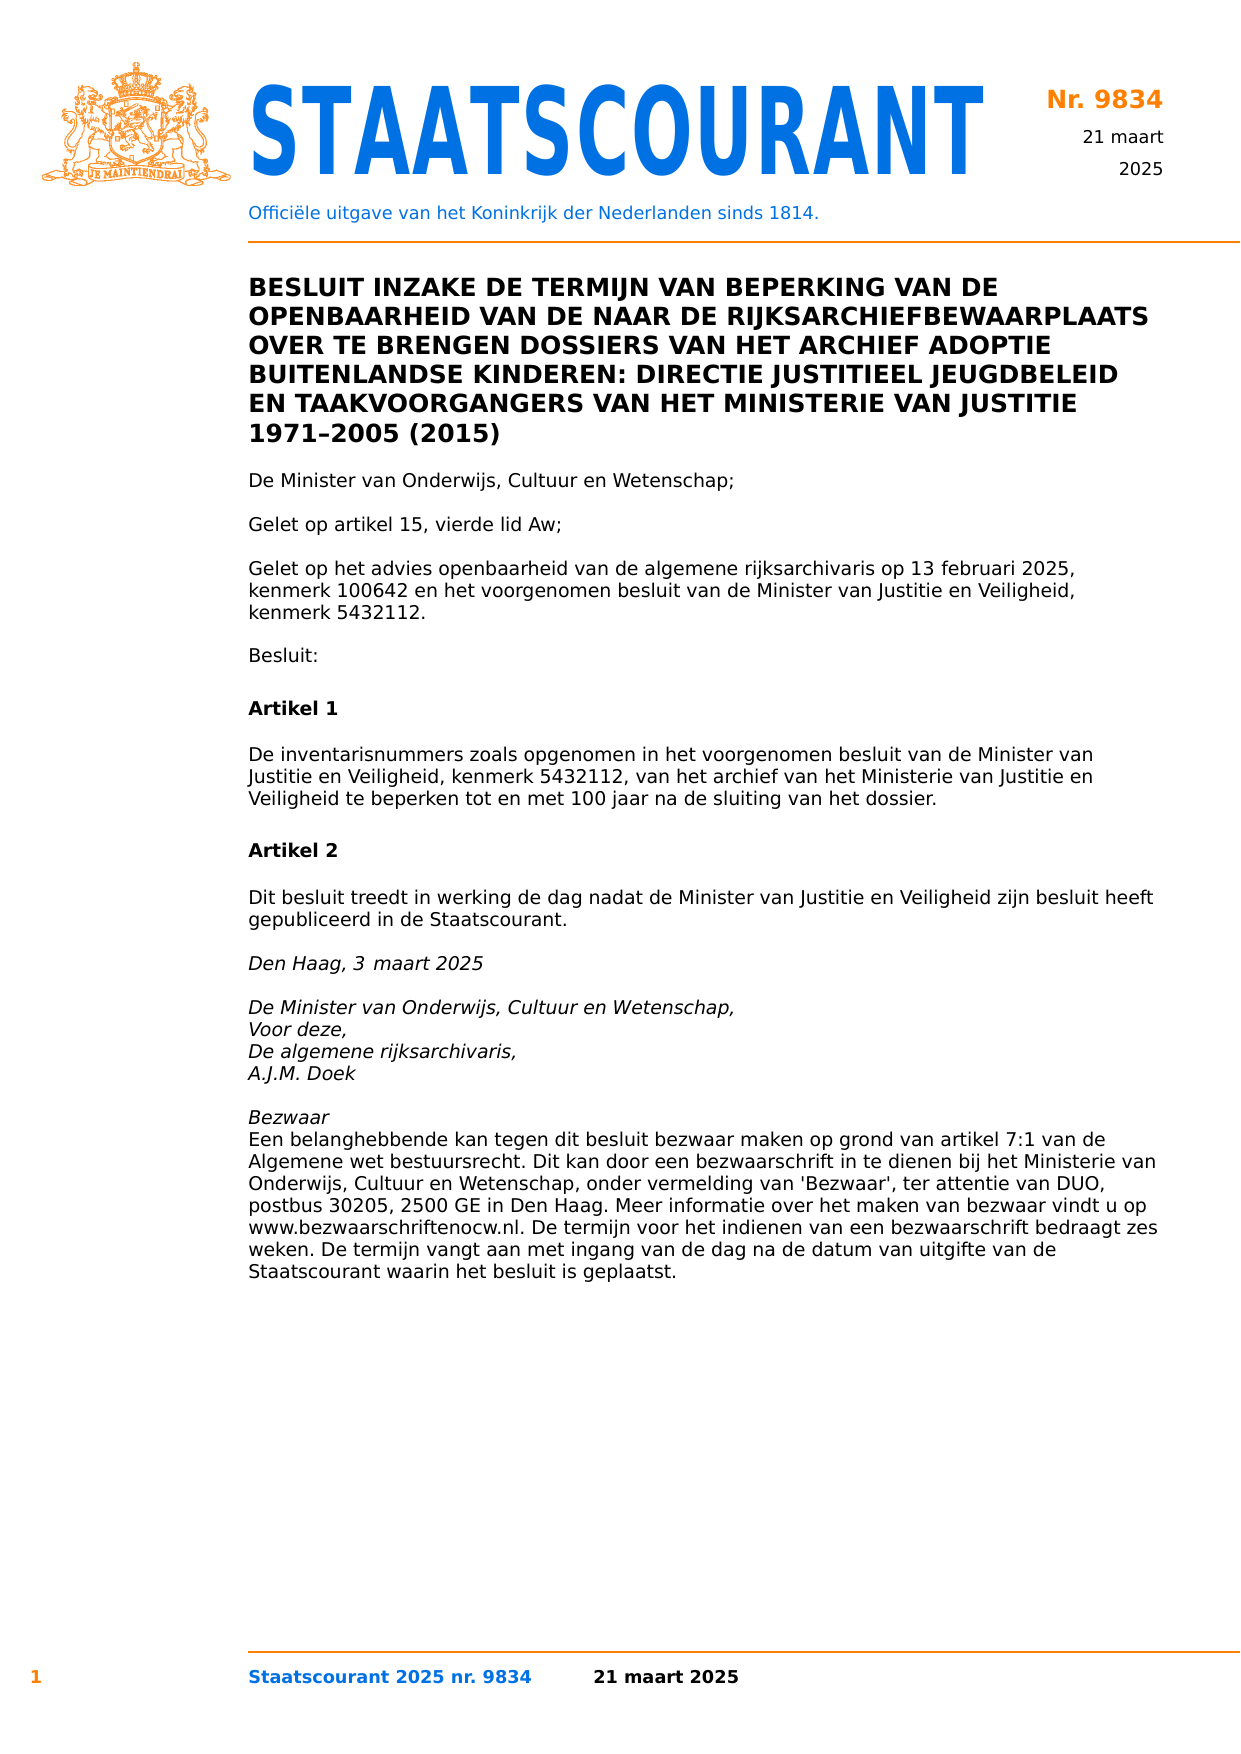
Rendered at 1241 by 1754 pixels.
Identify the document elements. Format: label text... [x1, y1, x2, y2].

text De Minister van Onderwijs, Cultuur en Wetenschap, Voor deze, De algemene rijksarchivaris, A.J.M. Doek [248, 997, 1163, 1085]
subtitle Artikel 1 [248, 697, 1163, 719]
text Een belanghebbende kan tegen dit besluit bezwaar maken op grond van artikel 7:1 van de Algemene wet bestuursrecht. Dit kan door een bezwaarschrift in te dienen bij het Ministerie van Onderwijs, Cultuur en Wetenschap, onder vermelding van 'Bezwaar', ter attentie van DUO, postbus 30205, 2500 GE in Den Haag. Meer informatie over het maken van bezwaar vindt u op www.bezwaarschriftenocw.nl. De termijn voor het indienen van een bezwaarschrift bedraagt zes weken. De termijn vangt aan met ingang van de dag na de datum van uitgifte van de Staatscourant waarin het besluit is geplaatst. [248, 1129, 1163, 1283]
text Dit besluit treedt in werking de dag nadat de Minister van Justitie en Veiligheid zijn besluit heeft gepubliceerd in de Staatscourant. [248, 887, 1163, 931]
table_header Nr. 9834 [998, 62, 1240, 121]
table_cell 2025 [998, 153, 1240, 203]
text De inventarisnummers zoals opgenomen in het voorgenomen besluit van de Minister van Justitie en Veiligheid, kenmerk 5432112, van het archief van het Ministerie van Justitie en Veiligheid te beperken tot en met 100 jaar na de sluiting van het dossier. [248, 744, 1163, 810]
subtitle BESLUIT INZAKE DE TERMIJN VAN BEPERKING VAN DE OPENBAARHEID VAN DE NAAR DE RIJKSARCHIEFBEWAARPLAATS OVER TE BRENGEN DOSSIERS VAN HET ARCHIEF ADOPTIE BUITENLANDSE KINDEREN: DIRECTIE JUSTITIEEL JEUGDBELEID EN TAAKVOORGANGERS VAN HET MINISTERIE VAN JUSTITIE 1971–2005 (2015) [248, 273, 1163, 448]
text Gelet op het advies openbaarheid van de algemene rijksarchivaris op 13 februari 2025, kenmerk 100642 en het voorgenomen besluit van de Minister van Justitie en Veiligheid, kenmerk 5432112. [248, 558, 1163, 623]
picture [41, 62, 231, 186]
text Bezwaar [248, 1107, 1163, 1129]
text De Minister van Onderwijs, Cultuur en Wetenschap; [248, 470, 1163, 492]
text Den Haag, 3 maart 2025 [248, 953, 1163, 975]
table_cell Officiële uitgave van het Koninkrijk der Nederlanden sinds 1814. [248, 203, 1240, 241]
subtitle Artikel 2 [248, 840, 1163, 862]
text Gelet op artikel 15, vierde lid Aw; [248, 514, 1163, 536]
table_header STAATSCOURANT [248, 62, 998, 203]
text Besluit: [248, 645, 1163, 667]
table_cell 21 maart [998, 121, 1240, 153]
table_header [25, 62, 248, 241]
